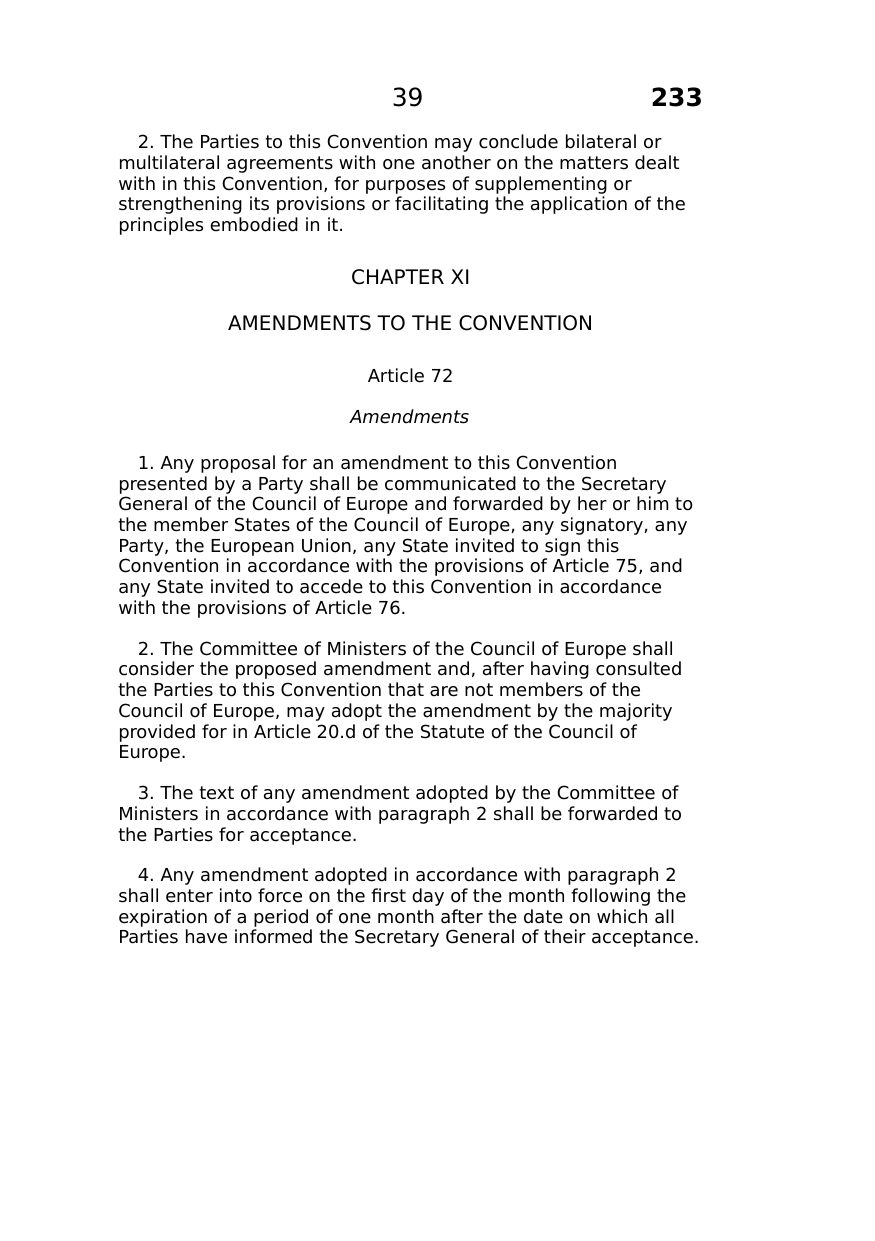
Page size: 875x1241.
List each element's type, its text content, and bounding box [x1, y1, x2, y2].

text 3. The text of any amendment adopted by the Committee of Ministers in accordance with paragraph 2 shall be forwarded to the Parties for acceptance. [118, 783, 703, 845]
subtitle Article 72 Amendments [118, 366, 703, 428]
text 1. Any proposal for an amendment to this Convention presented by a Party shall be communicated to the Secretary General of the Council of Europe and forwarded by her or him to the member States of the Council of Europe, any signatory, any Party, the European Union, any State invited to sign this Convention in accordance with the provisions of Article 75, and any State invited to accede to this Convention in accordance with the provisions of Article 76. [118, 453, 703, 618]
text 2. The Parties to this Convention may conclude bilateral or multilateral agreements with one another on the matters dealt with in this Convention, for purposes of supplementing or strengthening its provisions or facilitating the application of the principles embodied in it. [118, 132, 703, 236]
text 4. Any amendment adopted in accordance with paragraph 2 shall enter into force on the first day of the month following the expiration of a period of one month after the date on which all Parties have informed the Secretary General of their acceptance. [118, 865, 703, 948]
text 2. The Committee of Ministers of the Council of Europe shall consider the proposed amendment and, after having consulted the Parties to this Convention that are not members of the Council of Europe, may adopt the amendment by the majority provided for in Article 20.d of the Statute of the Council of Europe. [118, 638, 703, 763]
subtitle CHAPTER XI AMENDMENTS TO THE CONVENTION [118, 266, 703, 336]
